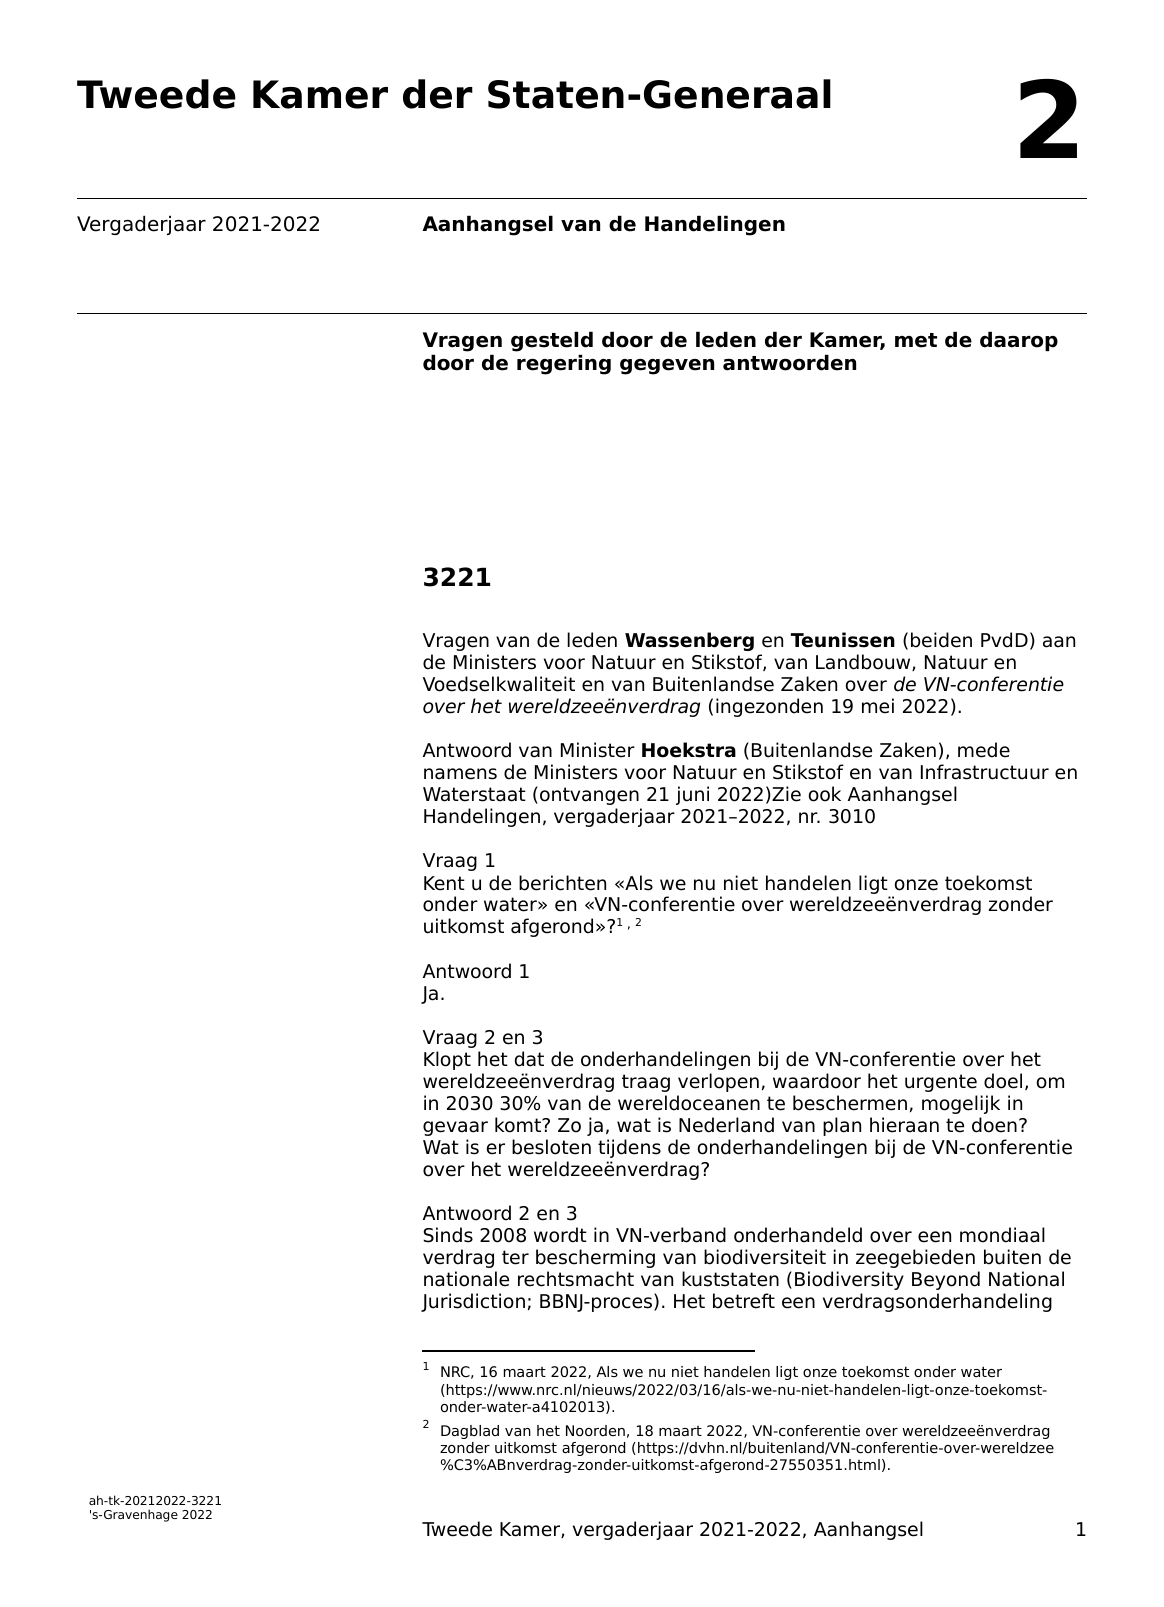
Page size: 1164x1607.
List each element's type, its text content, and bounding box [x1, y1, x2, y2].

text Antwoord 1 [422, 961, 1087, 982]
text Vragen van de leden Wassenberg en Teunissen (beiden PvdD) aan de Ministers voor Natuur en Stikstof, van Landbouw, Natuur en Voedselkwaliteit en van Buitenlandse Zaken over de VN-conferentie over het wereldzeeënverdrag (ingezonden 19 mei 2022). [422, 630, 1087, 718]
text Antwoord van Minister Hoekstra (Buitenlandse Zaken), mede namens de Ministers voor Natuur en Stikstof en van Infrastructuur en Waterstaat (ontvangen 21 juni 2022)Zie ook Aanhangsel Handelingen, vergaderjaar 2021–2022, nr. 3010 [422, 740, 1087, 828]
text Ja. [422, 982, 1087, 1004]
table_cell Aanhangsel van de Handelingen [422, 199, 1087, 313]
table_cell Vragen gesteld door de leden der Kamer, met de daarop door de regering gegeven antwoorden [422, 314, 1087, 375]
table_cell [77, 314, 422, 375]
table_cell Vergaderjaar 2021-2022 [77, 199, 422, 313]
text Sinds 2008 wordt in VN-verband onderhandeld over een mondiaal verdrag ter bescherming van biodiversiteit in zeegebieden buiten de nationale rechtsmacht van kuststaten (Biodiversity Beyond National Jurisdiction; BBNJ-proces). Het betreft een verdragsonderhandeling [422, 1225, 1087, 1313]
table_header Tweede Kamer der Staten-Generaal [77, 59, 886, 198]
text Kent u de berichten «Als we nu niet handelen ligt onze toekomst onder water» en «VN-conferentie over wereldzeeënverdrag zonder uitkomst afgerond»?, [422, 872, 1087, 938]
text Vraag 1 [422, 850, 1087, 872]
text Vraag 2 en 3 [422, 1027, 1087, 1049]
text NRC, 16 maart 2022, Als we nu niet handelen ligt onze toekomst onder water (https://www.nrc.nl/nieuws/2022/03/16/als-we-nu-niet-handelen-ligt-onze-toekomst-onder-water-a4102013). [422, 1360, 1087, 1416]
text ah-tk-20212022-3221 [88, 1494, 323, 1508]
table_header 2 [886, 59, 1087, 198]
text 3221 [422, 563, 1087, 592]
text Antwoord 2 en 3 [422, 1203, 1087, 1225]
text Dagblad van het Noorden, 18 maart 2022, VN-conferentie over wereldzeeënverdrag zonder uitkomst afgerond (https://dvhn.nl/buitenland/VN-conferentie-over-wereldzee%C3%ABnverdrag-zonder-uitkomst-afgerond-27550351.html). [422, 1418, 1087, 1474]
text Klopt het dat de onderhandelingen bij de VN-conferentie over het wereldzeeënverdrag traag verlopen, waardoor het urgente doel, om in 2030 30% van de wereldoceanen te beschermen, mogelijk in gevaar komt? Zo ja, wat is Nederland van plan hieraan te doen? [422, 1049, 1087, 1137]
text 's-Gravenhage 2022 [88, 1508, 323, 1522]
text Wat is er besloten tijdens de onderhandelingen bij de VN-conferentie over het wereldzeeënverdrag? [422, 1137, 1087, 1181]
